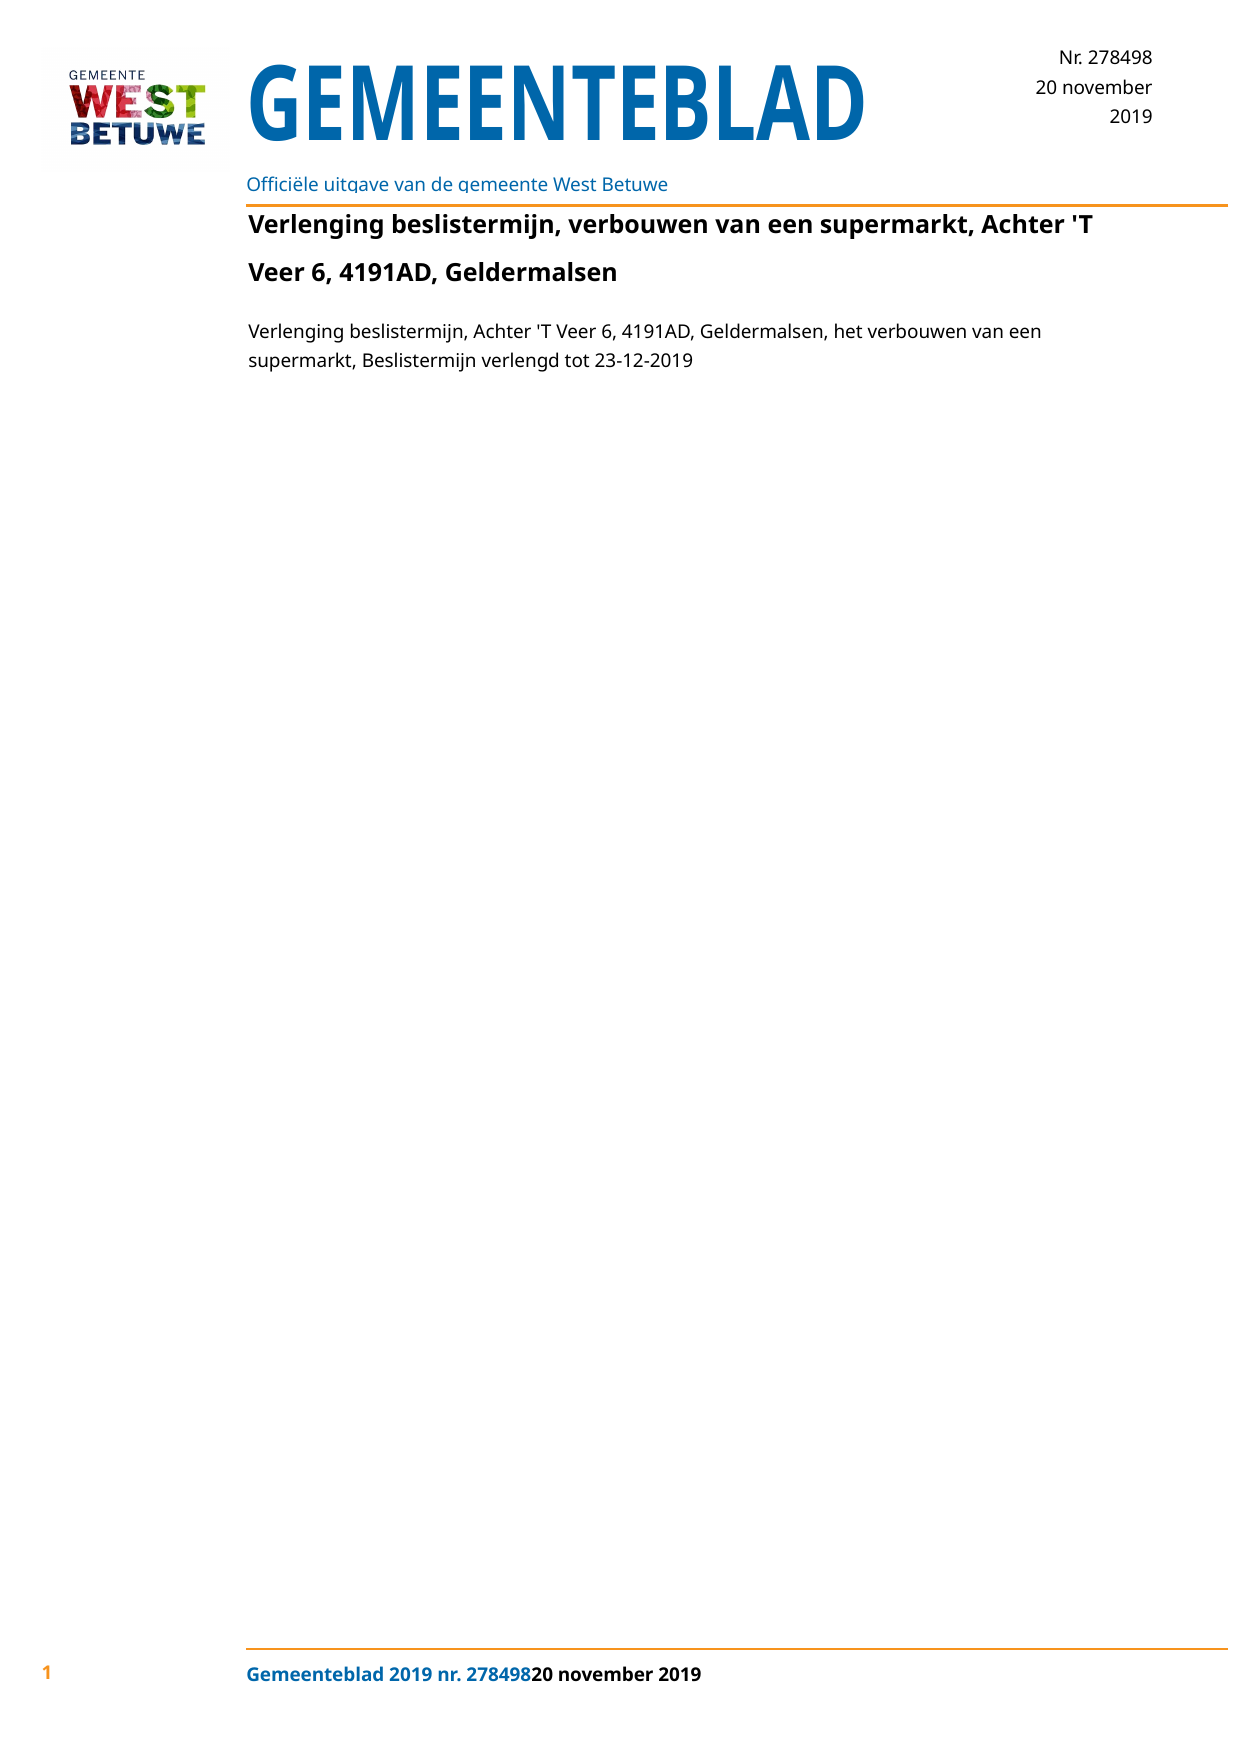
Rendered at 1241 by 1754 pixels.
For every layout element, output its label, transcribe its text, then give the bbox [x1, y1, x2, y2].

text Verlenging beslistermijn, verbouwen van een supermarkt, Achter 'T Veer 6, 4191AD, Geldermalsen [248, 207, 1152, 288]
picture [41, 47, 231, 172]
text Verlenging beslistermijn, Achter 'T Veer 6, 4191AD, Geldermalsen, het verbouwen van een supermarkt, Beslistermijn verlengd tot 23-12-2019 [248, 318, 1152, 373]
